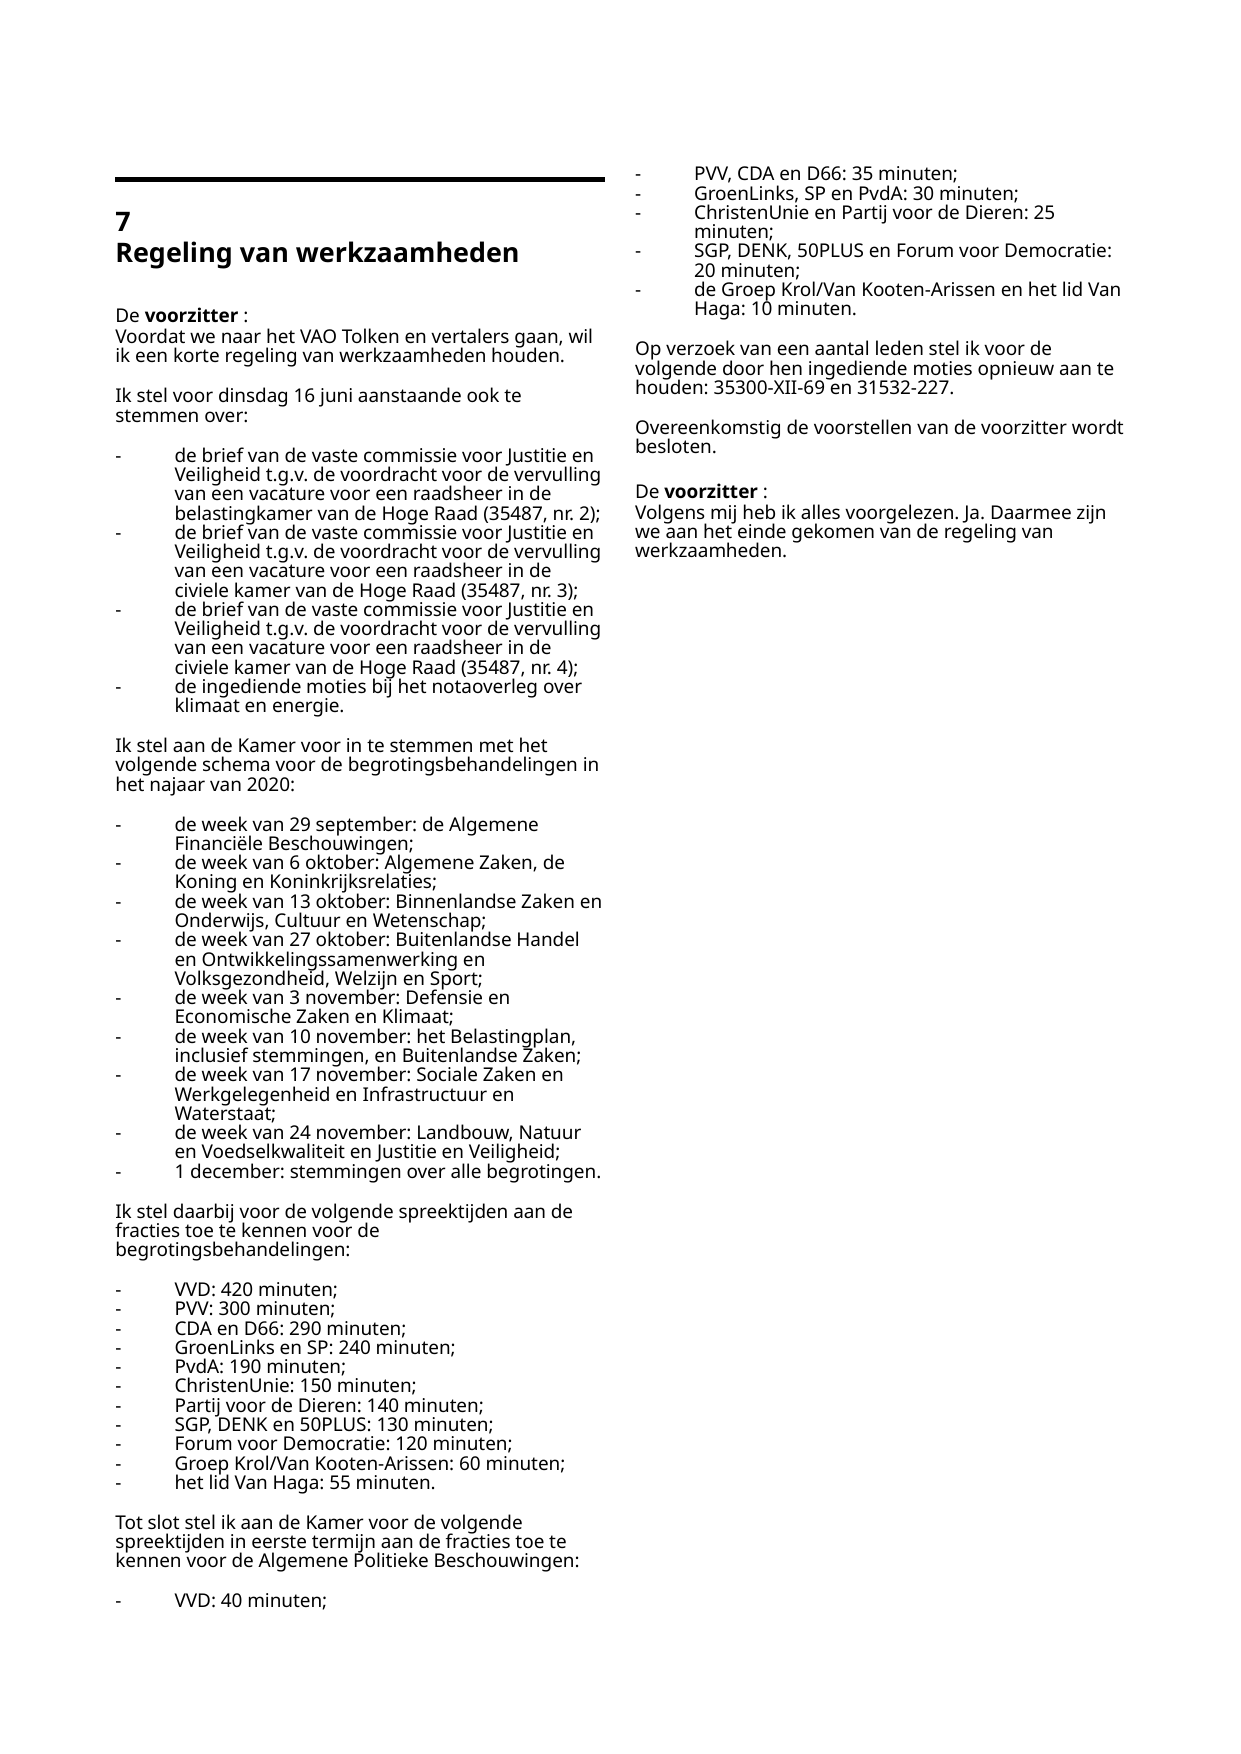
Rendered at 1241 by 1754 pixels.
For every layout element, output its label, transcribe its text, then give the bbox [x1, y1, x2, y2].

text Regeling van werkzaamheden [115, 239, 605, 283]
list SGP, DENK, 50PLUS en Forum voor Democratie: 20 minuten; [635, 242, 1125, 281]
list CDA en D66: 290 minuten; [115, 1320, 605, 1339]
list de brief van de vaste commissie voor Justitie en Veiligheid t.g.v. de voordracht voor de vervulling van een vacature voor een raadsheer in de belastingkamer van de Hoge Raad (35487, nr. 2); [115, 447, 605, 524]
list ChristenUnie: 150 minuten; [115, 1377, 605, 1397]
list de Groep Krol/Van Kooten-Arissen en het lid Van Haga: 10 minuten. [635, 281, 1125, 319]
list PVV: 300 minuten; [115, 1300, 605, 1320]
text Ik stel voor dinsdag 16 juni aanstaande ook te stemmen over: [115, 387, 605, 426]
text Voordat we naar het VAO Tolken en vertalers gaan, wil ik een korte regeling van werkzaamheden houden. [115, 328, 605, 367]
list de week van 17 november: Sociale Zaken en Werkgelegenheid en Infrastructuur en Waterstaat; [115, 1066, 605, 1124]
list Groep Krol/Van Kooten-Arissen: 60 minuten; [115, 1454, 605, 1474]
text Overeenkomstig de voorstellen van de voorzitter wordt besloten. [635, 419, 1125, 457]
list 1 december: stemmingen over alle begrotingen. [115, 1163, 605, 1182]
list GroenLinks en SP: 240 minuten; [115, 1339, 605, 1358]
list de week van 3 november: Defensie en Economische Zaken en Klimaat; [115, 989, 605, 1028]
text Op verzoek van een aantal leden stel ik voor de volgende door hen ingediende moties opnieuw aan te houden: 35300-XII-69 en 31532-227. [635, 340, 1125, 398]
list PVV, CDA en D66: 35 minuten; [635, 165, 1125, 184]
list VVD: 420 minuten; [115, 1281, 605, 1300]
list de week van 24 november: Landbouw, Natuur en Voedselkwaliteit en Justitie en Veiligheid; [115, 1124, 605, 1163]
text Tot slot stel ik aan de Kamer voor de volgende spreektijden in eerste termijn aan de fracties toe te kennen voor de Algemene Politieke Beschouwingen: [115, 1514, 605, 1572]
list Forum voor Democratie: 120 minuten; [115, 1435, 605, 1454]
text Ik stel aan de Kamer voor in te stemmen met het volgende schema voor de begrotingsbehandelingen in het najaar van 2020: [115, 737, 605, 795]
list de week van 6 oktober: Algemene Zaken, de Koning en Koninkrijksrelaties; [115, 854, 605, 893]
list het lid Van Haga: 55 minuten. [115, 1474, 605, 1493]
list de brief van de vaste commissie voor Justitie en Veiligheid t.g.v. de voordracht voor de vervulling van een vacature voor een raadsheer in de civiele kamer van de Hoge Raad (35487, nr. 4); [115, 601, 605, 678]
list Partij voor de Dieren: 140 minuten; [115, 1397, 605, 1416]
list ChristenUnie en Partij voor de Dieren: 25 minuten; [635, 204, 1125, 242]
list PvdA: 190 minuten; [115, 1358, 605, 1377]
text De voorzitter : [635, 478, 1125, 504]
list de week van 13 oktober: Binnenlandse Zaken en Onderwijs, Cultuur en Wetenschap; [115, 893, 605, 931]
list de week van 27 oktober: Buitenlandse Handel en Ontwikkelingssamenwerking en Volksgezondheid, Welzijn en Sport; [115, 931, 605, 989]
list VVD: 40 minuten; [115, 1592, 605, 1612]
list de brief van de vaste commissie voor Justitie en Veiligheid t.g.v. de voordracht voor de vervulling van een vacature voor een raadsheer in de civiele kamer van de Hoge Raad (35487, nr. 3); [115, 524, 605, 601]
list GroenLinks, SP en PvdA: 30 minuten; [635, 184, 1125, 204]
list de week van 10 november: het Belastingplan, inclusief stemmingen, en Buitenlandse Zaken; [115, 1028, 605, 1066]
text De voorzitter : [115, 302, 605, 328]
list de ingediende moties bij het notaoverleg over klimaat en energie. [115, 678, 605, 716]
text Volgens mij heb ik alles voorgelezen. Ja. Daarmee zijn we aan het einde gekomen van de regeling van werkzaamheden. [635, 504, 1125, 562]
list SGP, DENK en 50PLUS: 130 minuten; [115, 1416, 605, 1435]
text 7 [115, 203, 605, 239]
text Ik stel daarbij voor de volgende spreektijden aan de fracties toe te kennen voor de begrotingsbehandelingen: [115, 1203, 605, 1260]
list de week van 29 september: de Algemene Financiële Beschouwingen; [115, 816, 605, 854]
